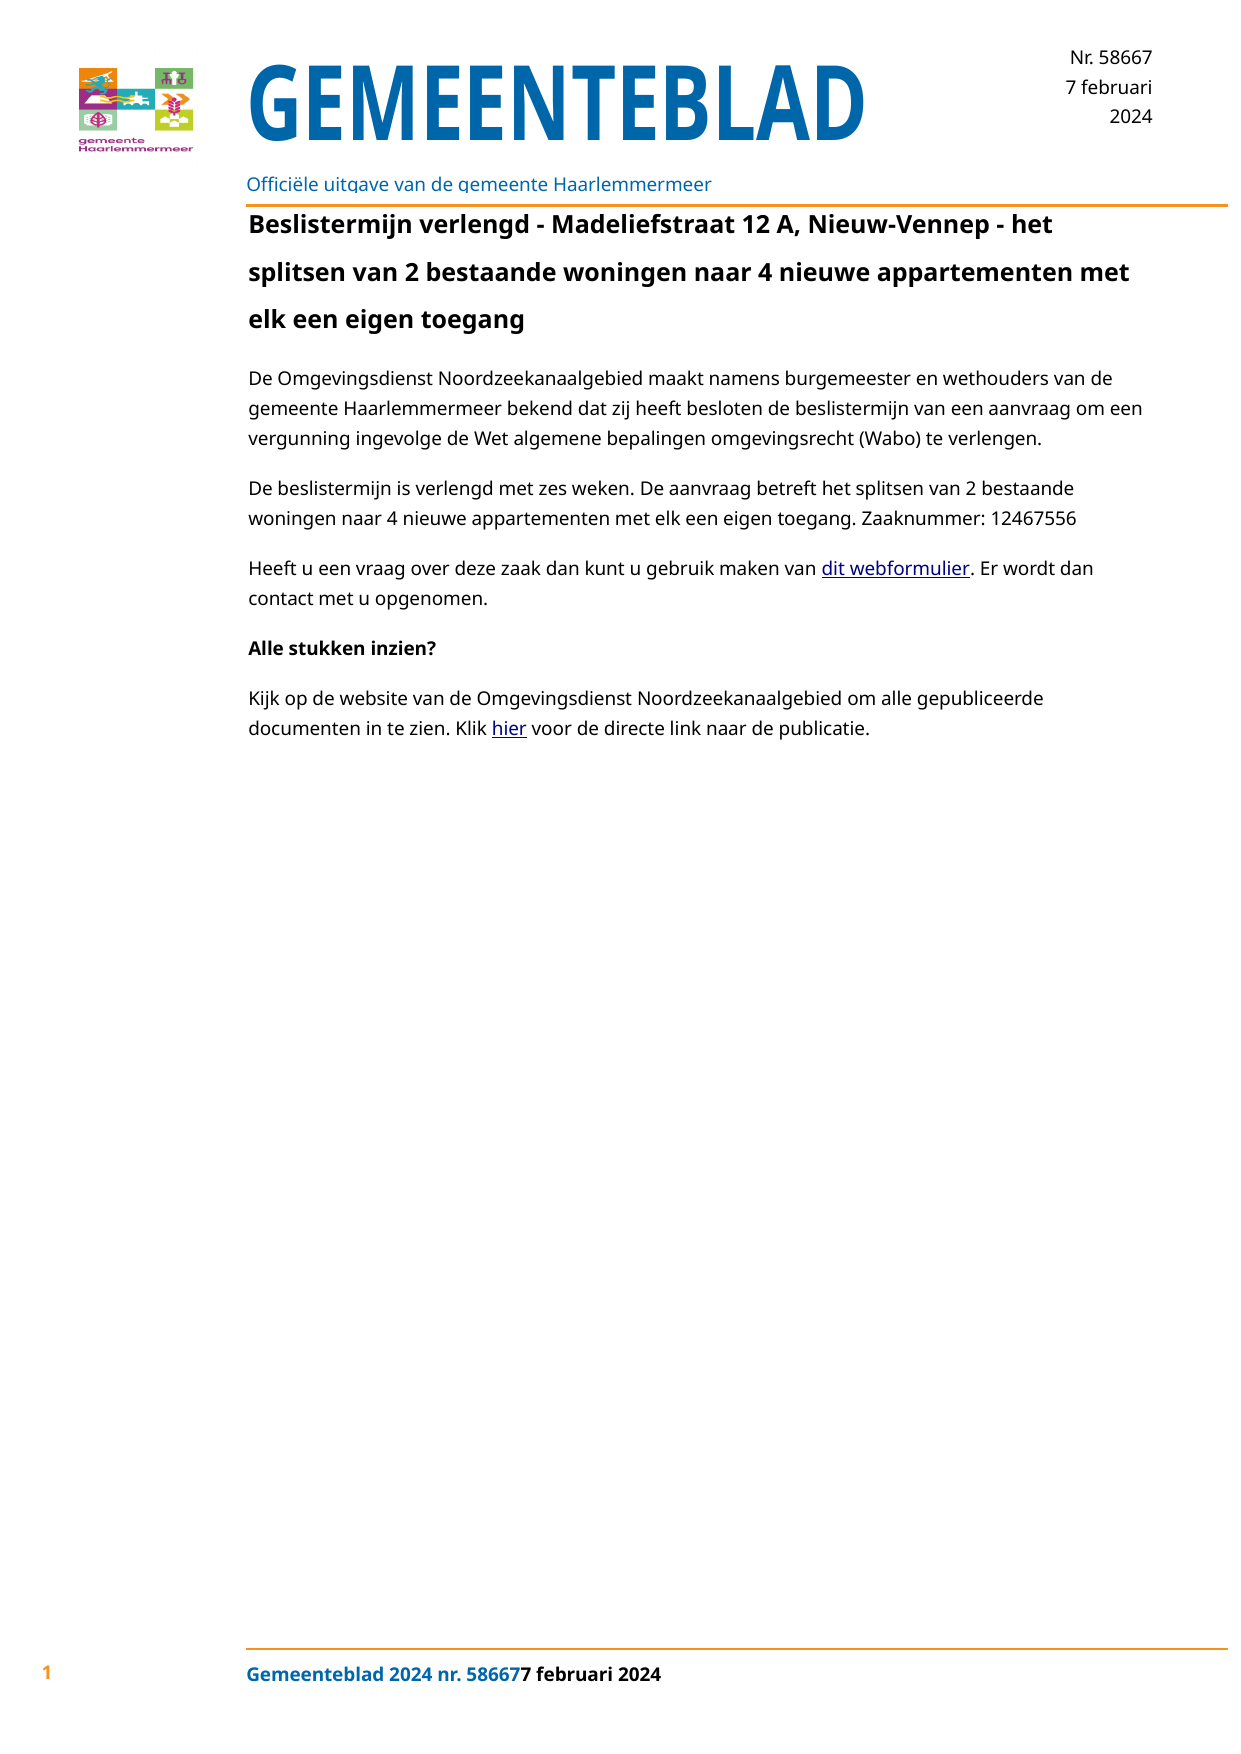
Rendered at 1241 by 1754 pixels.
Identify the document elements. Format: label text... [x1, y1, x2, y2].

text Alle stukken inzien? [248, 635, 1152, 661]
text Beslistermijn verlengd - Madeliefstraat 12 A, Nieuw-Vennep - het splitsen van 2 bestaande woningen naar 4 nieuwe appartementen met elk een eigen toegang [248, 207, 1152, 336]
picture [41, 47, 231, 172]
text De Omgevingsdienst Noordzeekanaalgebied maakt namens burgemeester en wethouders van de gemeente Haarlemmermeer bekend dat zij heeft besloten de beslistermijn van een aanvraag om een vergunning ingevolge de Wet algemene bepalingen omgevingsrecht (Wabo) te verlengen. [248, 366, 1152, 450]
text Heeft u een vraag over deze zaak dan kunt u gebruik maken van dit webformulier. Er wordt dan contact met u opgenomen. [248, 555, 1152, 610]
text De beslistermijn is verlengd met zes weken. De aanvraag betreft het splitsen van 2 bestaande woningen naar 4 nieuwe appartementen met elk een eigen toegang. Zaaknummer: 12467556 [248, 475, 1152, 530]
text Kijk op de website van de Omgevingsdienst Noordzeekanaalgebied om alle gepubliceerde documenten in te zien. Klik hier voor de directe link naar de publicatie. [248, 686, 1152, 741]
